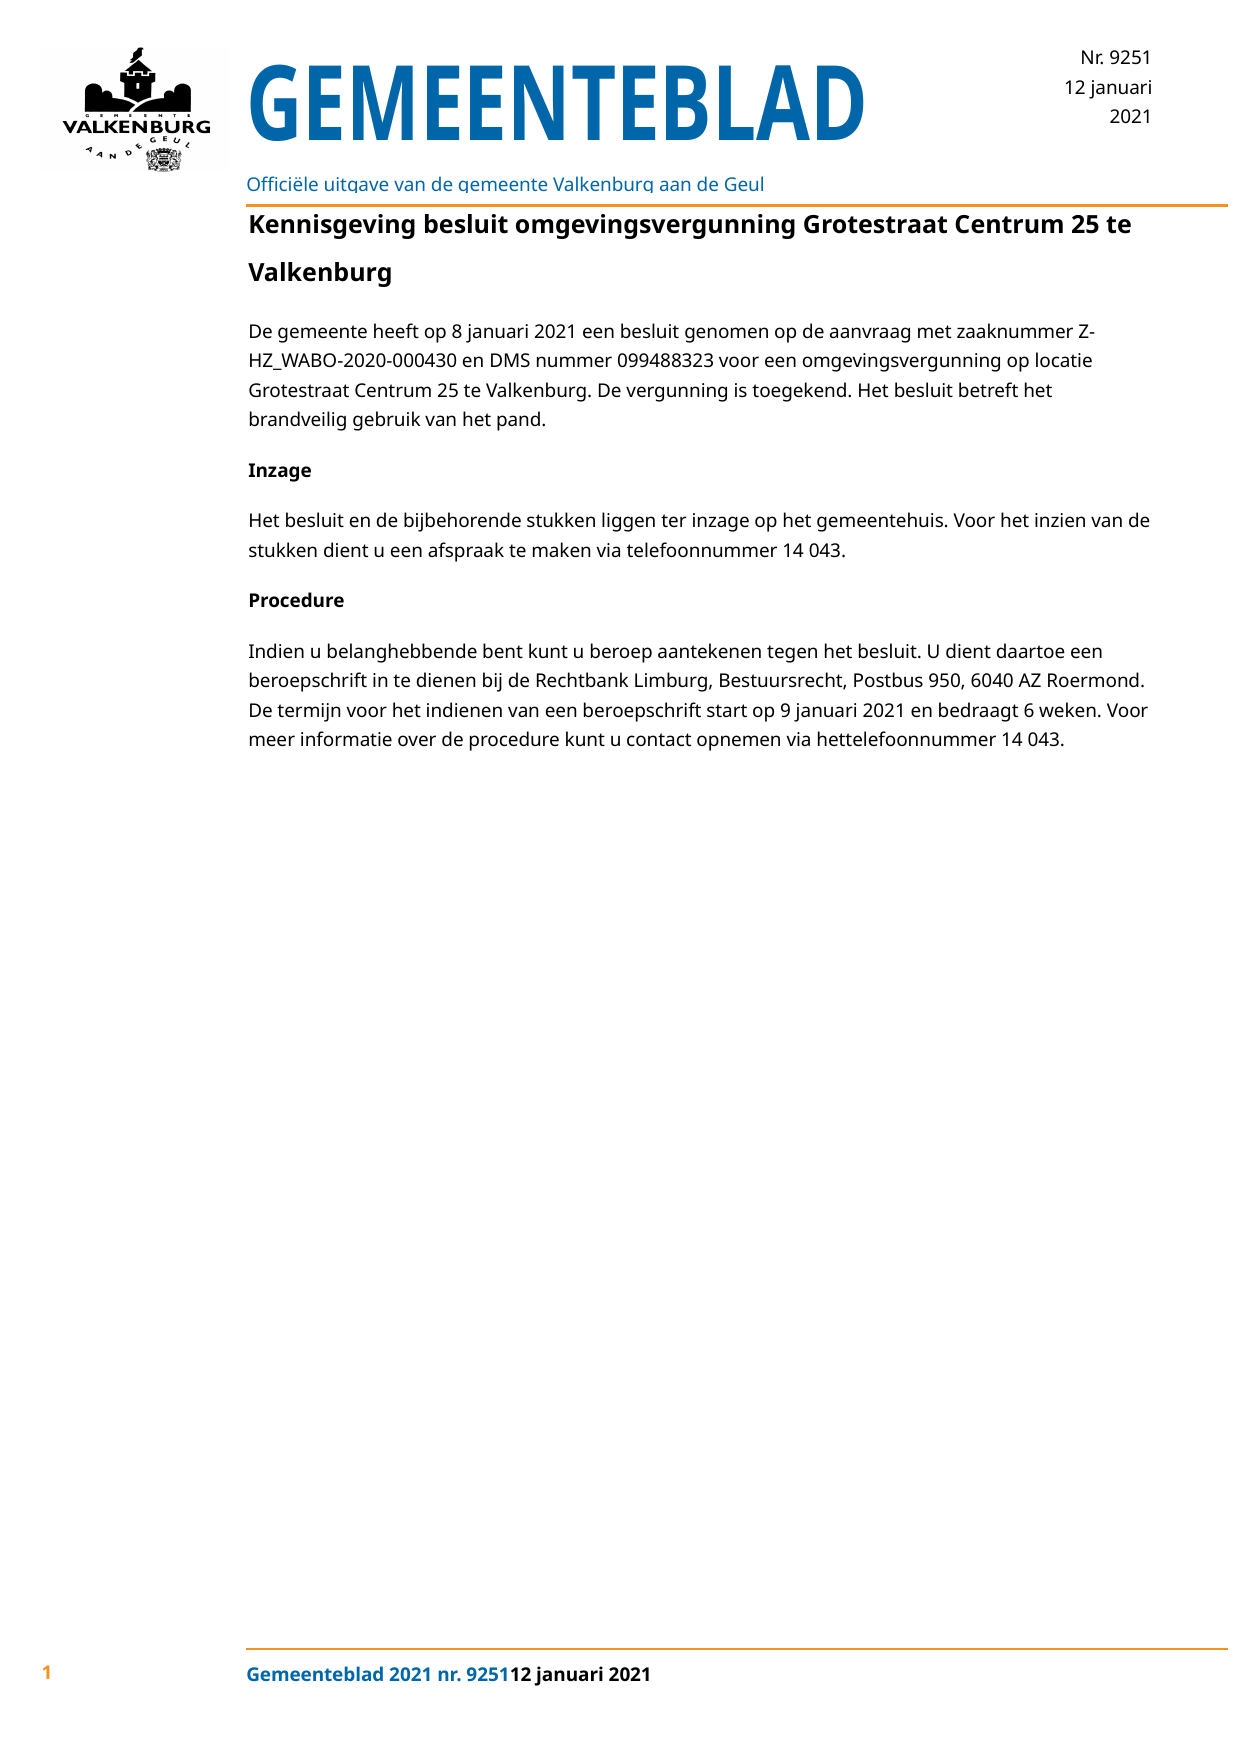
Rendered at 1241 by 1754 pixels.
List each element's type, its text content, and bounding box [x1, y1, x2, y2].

text Kennisgeving besluit omgevingsvergunning Grotestraat Centrum 25 te Valkenburg [248, 207, 1152, 288]
text Procedure [248, 587, 1152, 613]
text De gemeente heeft op 8 januari 2021 een besluit genomen op de aanvraag met zaaknummer Z-HZ_WABO-2020-000430 en DMS nummer 099488323 voor een omgevingsvergunning op locatie Grotestraat Centrum 25 te Valkenburg. De vergunning is toegekend. Het besluit betreft het brandveilig gebruik van het pand. [248, 318, 1152, 432]
text Indien u belanghebbende bent kunt u beroep aantekenen tegen het besluit. U dient daartoe een beroepschrift in te dienen bij de Rechtbank Limburg, Bestuursrecht, Postbus 950, 6040 AZ Roermond. De termijn voor het indienen van een beroepschrift start op 9 januari 2021 en bedraagt 6 weken. Voor meer informatie over de procedure kunt u contact opnemen via hettelefoonnummer 14 043. [248, 638, 1152, 752]
picture [41, 47, 231, 172]
text Inzage [248, 457, 1152, 483]
text Het besluit en de bijbehorende stukken liggen ter inzage op het gemeentehuis. Voor het inzien van de stukken dient u een afspraak te maken via telefoonnummer 14 043. [248, 507, 1152, 563]
